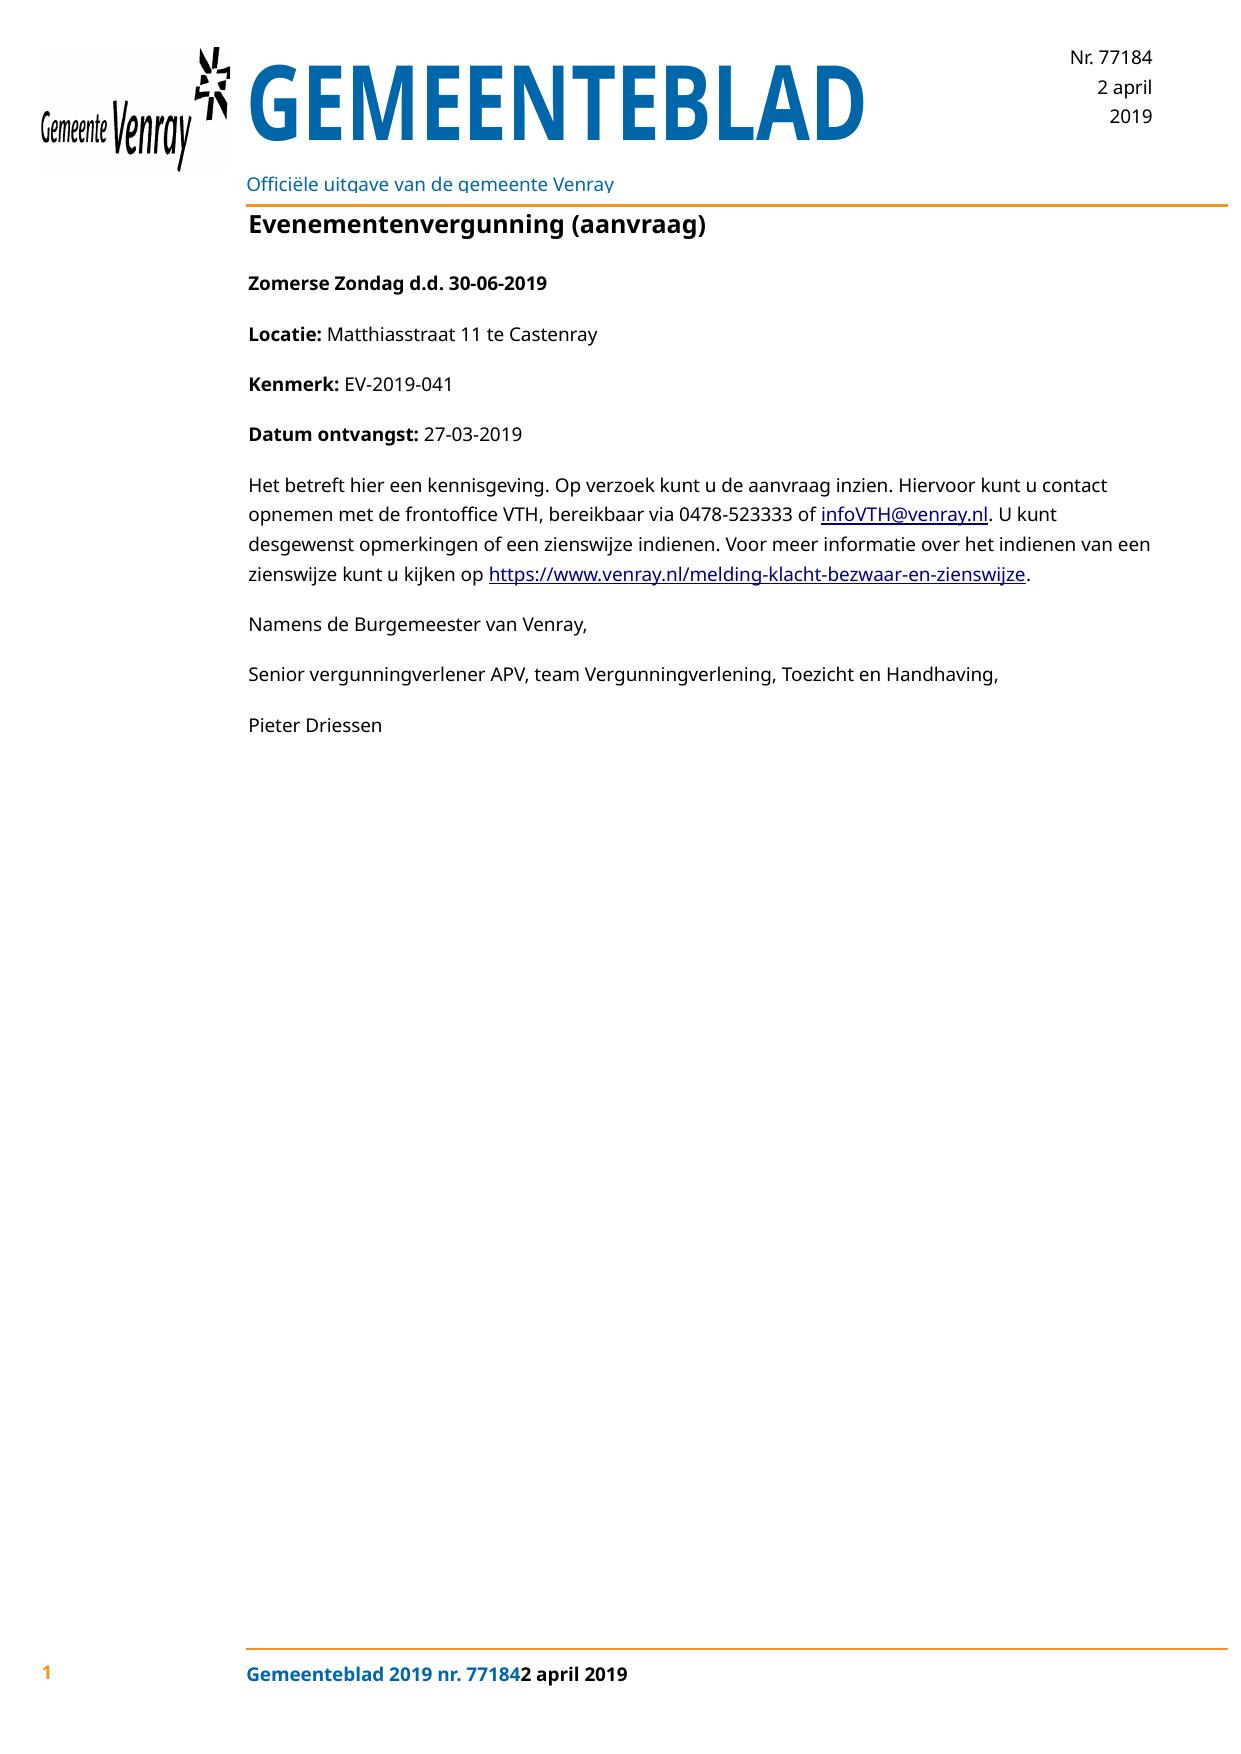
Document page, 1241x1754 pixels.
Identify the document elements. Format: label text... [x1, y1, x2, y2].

text Datum ontvangst: 27-03-2019 [248, 422, 1152, 447]
text Locatie: Matthiasstraat 11 te Castenray [248, 321, 1152, 346]
text Pieter Driessen [248, 712, 1152, 738]
text Kenmerk: EV-2019-041 [248, 371, 1152, 397]
text Zomerse Zondag d.d. 30-06-2019 [248, 270, 1152, 296]
text Namens de Burgemeester van Venray, [248, 611, 1152, 637]
text Het betreft hier een kennisgeving. Op verzoek kunt u de aanvraag inzien. Hiervoor kunt u contact opnemen met de frontoffice VTH, bereikbaar via 0478-523333 of infoVTH@venray.nl. U kunt desgewenst opmerkingen of een zienswijze indienen. Voor meer informatie over het indienen van een zienswijze kunt u kijken op https://www.venray.nl/melding-klacht-bezwaar-en-zienswijze. [248, 472, 1152, 586]
text Senior vergunningverlener APV, team Vergunningverlening, Toezicht en Handhaving, [248, 662, 1152, 687]
text Evenementenvergunning (aanvraag) [248, 207, 1152, 241]
picture [41, 47, 231, 172]
